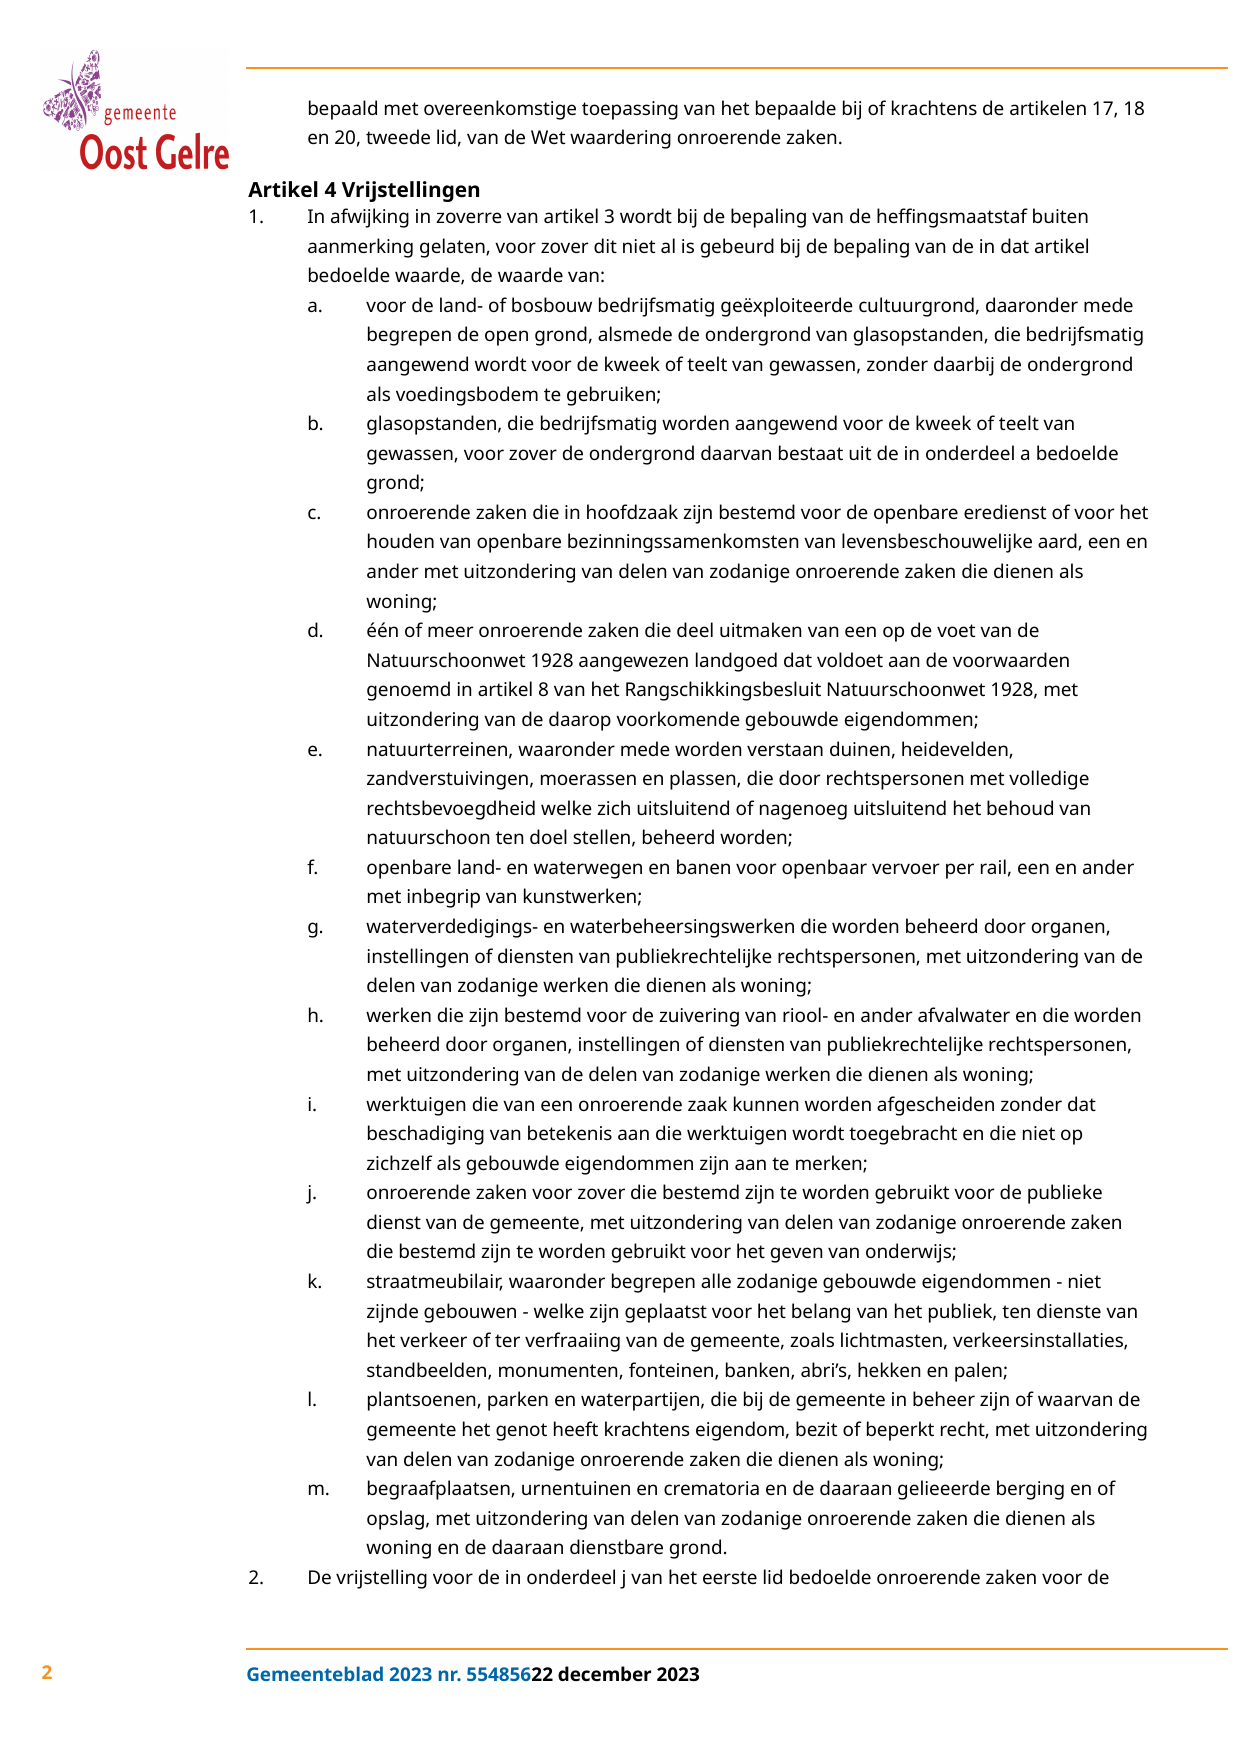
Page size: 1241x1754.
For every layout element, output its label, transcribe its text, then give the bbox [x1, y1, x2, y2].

list bepaald met overeenkomstige toepassing van het bepaalde bij of krachtens de artikelen 17, 18 en 20, tweede lid, van de Wet waardering onroerende zaken. [248, 95, 1152, 150]
text Artikel 4 Vrijstellingen [248, 175, 1152, 203]
list begraafplaatsen, urnentuinen en crematoria en de daaraan gelieeerde berging en of opslag, met uitzondering van delen van zodanige onroerende zaken die dienen als woning en de daaraan dienstbare grond. [307, 1475, 1152, 1560]
list voor de land- of bosbouw bedrijfsmatig geëxploiteerde cultuurgrond, daaronder mede begrepen de open grond, alsmede de ondergrond van glasopstanden, die bedrijfsmatig aangewend wordt voor de kweek of teelt van gewassen, zonder daarbij de ondergrond als voedingsbodem te gebruiken; [307, 292, 1152, 406]
list De vrijstelling voor de in onderdeel j van het eerste lid bedoelde onroerende zaken voor de [248, 1564, 1152, 1590]
list onroerende zaken voor zover die bestemd zijn te worden gebruikt voor de publieke dienst van de gemeente, met uitzondering van delen van zodanige onroerende zaken die bestemd zijn te worden gebruikt voor het geven van onderwijs; [307, 1179, 1152, 1264]
list natuurterreinen, waaronder mede worden verstaan duinen, heidevelden, zandverstuivingen, moerassen en plassen, die door rechtspersonen met volledige rechtsbevoegdheid welke zich uitsluitend of nagenoeg uitsluitend het behoud van natuurschoon ten doel stellen, beheerd worden; [307, 736, 1152, 850]
picture [41, 47, 231, 172]
list onroerende zaken die in hoofdzaak zijn bestemd voor de openbare eredienst of voor het houden van openbare bezinningssamenkomsten van levensbeschouwelijke aard, een en ander met uitzondering van delen van zodanige onroerende zaken die dienen als woning; [307, 499, 1152, 613]
list plantsoenen, parken en waterpartijen, die bij de gemeente in beheer zijn of waarvan de gemeente het genot heeft krachtens eigendom, bezit of beperkt recht, met uitzondering van delen van zodanige onroerende zaken die dienen als woning; [307, 1387, 1152, 1471]
list werktuigen die van een onroerende zaak kunnen worden afgescheiden zonder dat beschadiging van betekenis aan die werktuigen wordt toegebracht en die niet op zichzelf als gebouwde eigendommen zijn aan te merken; [307, 1091, 1152, 1176]
list één of meer onroerende zaken die deel uitmaken van een op de voet van de Natuurschoonwet 1928 aangewezen landgoed dat voldoet aan de voorwaarden genoemd in artikel 8 van het Rangschikkingsbesluit Natuurschoonwet 1928, met uitzondering van de daarop voorkomende gebouwde eigendommen; [307, 617, 1152, 732]
list werken die zijn bestemd voor de zuivering van riool- en ander afvalwater en die worden beheerd door organen, instellingen of diensten van publiekrechtelijke rechtspersonen, met uitzondering van de delen van zodanige werken die dienen als woning; [307, 1002, 1152, 1087]
list openbare land- en waterwegen en banen voor openbaar vervoer per rail, een en ander met inbegrip van kunstwerken; [307, 854, 1152, 909]
list waterverdedigings- en waterbeheersingswerken die worden beheerd door organen, instellingen of diensten van publiekrechtelijke rechtspersonen, met uitzondering van de delen van zodanige werken die dienen als woning; [307, 913, 1152, 998]
list straatmeubilair, waaronder begrepen alle zodanige gebouwde eigendommen - niet zijnde gebouwen - welke zijn geplaatst voor het belang van het publiek, ten dienste van het verkeer of ter verfraaiing van de gemeente, zoals lichtmasten, verkeersinstallaties, standbeelden, monumenten, fonteinen, banken, abri’s, hekken en palen; [307, 1268, 1152, 1383]
list glasopstanden, die bedrijfsmatig worden aangewend voor de kweek of teelt van gewassen, voor zover de ondergrond daarvan bestaat uit de in onderdeel a bedoelde grond; [307, 410, 1152, 495]
list In afwijking in zoverre van artikel 3 wordt bij de bepaling van de heffingsmaatstaf buiten aanmerking gelaten, voor zover dit niet al is gebeurd bij de bepaling van de in dat artikel bedoelde waarde, de waarde van: [248, 203, 1152, 288]
